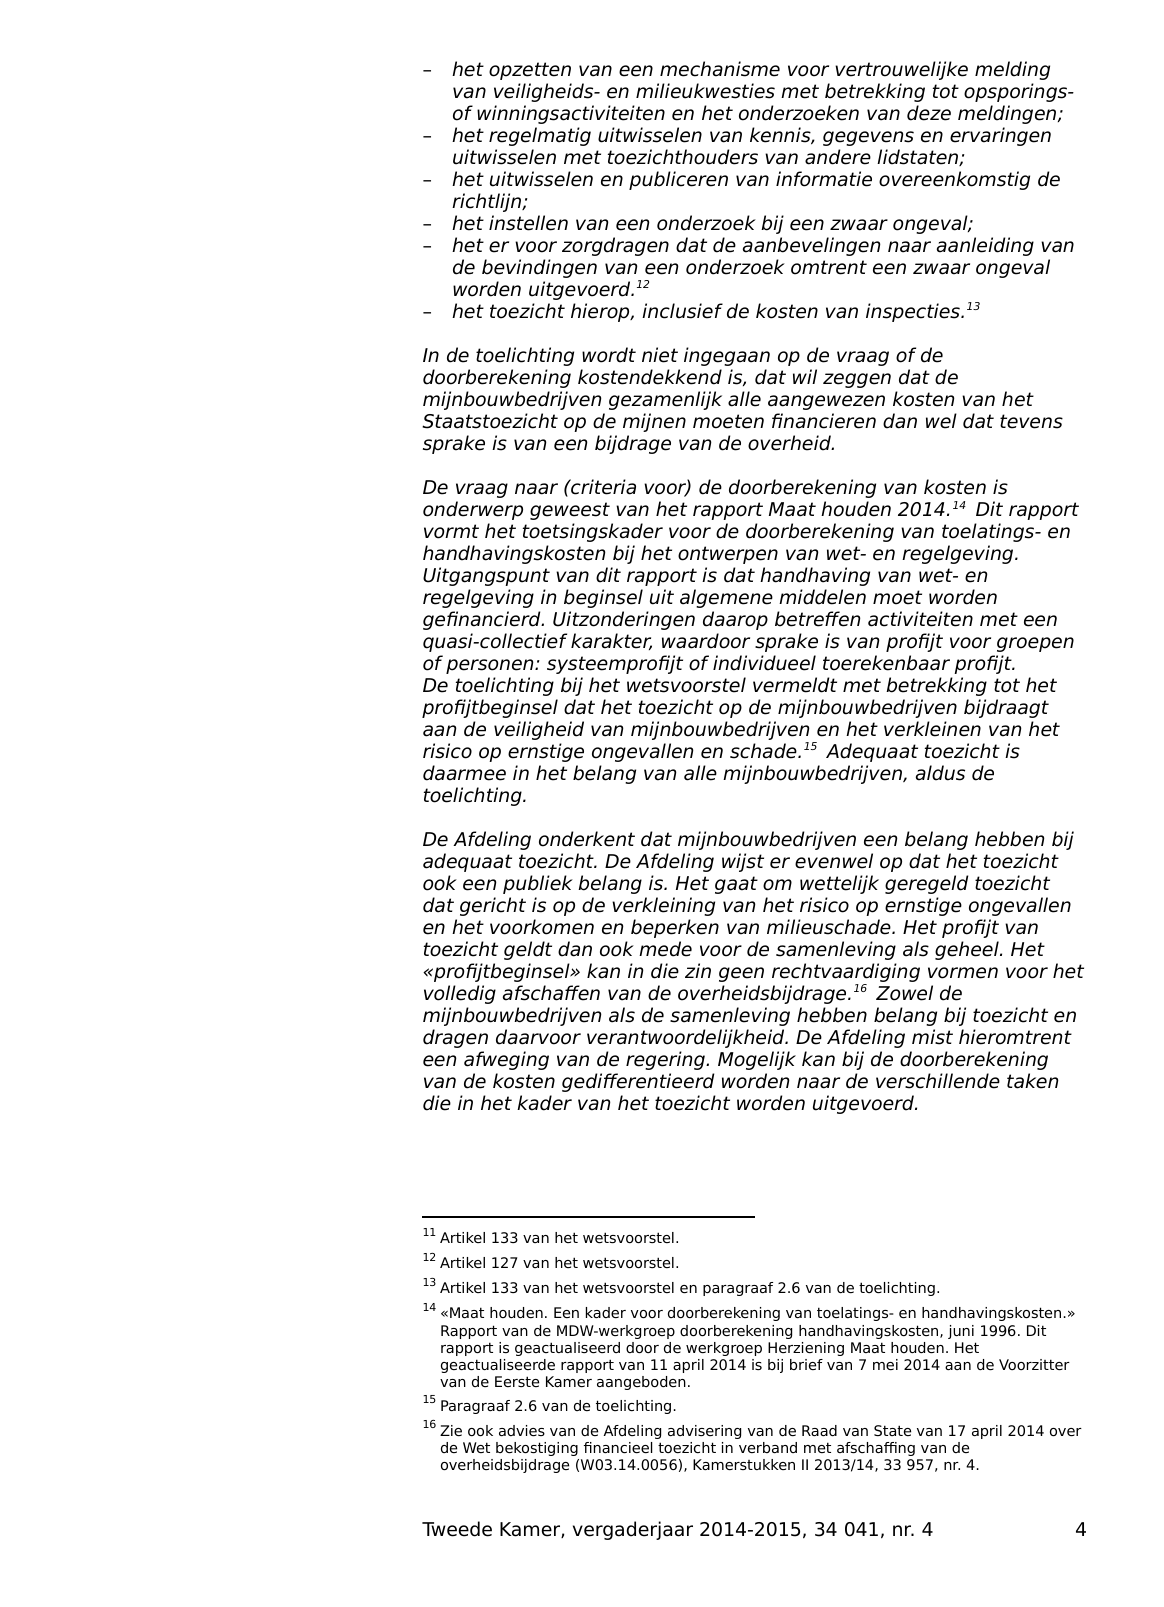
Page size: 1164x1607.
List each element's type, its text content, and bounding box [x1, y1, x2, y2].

text – het uitwisselen en publiceren van informatie overeenkomstig de richtlijn; [422, 169, 1087, 213]
text Paragraaf 2.6 van de toelichting. [422, 1393, 1087, 1416]
text De toelichting bij het wetsvoorstel vermeldt met betrekking tot het profijtbeginsel dat het toezicht op de mijnbouwbedrijven bijdraagt aan de veiligheid van mijnbouwbedrijven en het verkleinen van het risico op ernstige ongevallen en schade. Adequaat toezicht is daarmee in het belang van alle mijnbouwbedrijven, aldus de toelichting. [422, 675, 1087, 807]
text De Afdeling onderkent dat mijnbouwbedrijven een belang hebben bij adequaat toezicht. De Afdeling wijst er evenwel op dat het toezicht ook een publiek belang is. Het gaat om wettelijk geregeld toezicht dat gericht is op de verkleining van het risico op ernstige ongevallen en het voorkomen en beperken van milieuschade. Het profijt van toezicht geldt dan ook mede voor de samenleving als geheel. Het «profijtbeginsel» kan in die zin geen rechtvaardiging vormen voor het volledig afschaffen van de overheidsbijdrage. Zowel de mijnbouwbedrijven als de samenleving hebben belang bij toezicht en dragen daarvoor verantwoordelijkheid. De Afdeling mist hieromtrent een afweging van de regering. Mogelijk kan bij de doorberekening van de kosten gedifferentieerd worden naar de verschillende taken die in het kader van het toezicht worden uitgevoerd. [422, 829, 1087, 1115]
text – het regelmatig uitwisselen van kennis, gegevens en ervaringen uitwisselen met toezichthouders van andere lidstaten; [422, 125, 1087, 169]
text – het er voor zorgdragen dat de aanbevelingen naar aanleiding van de bevindingen van een onderzoek omtrent een zwaar ongeval worden uitgevoerd. [422, 235, 1087, 301]
text – het toezicht hierop, inclusief de kosten van inspecties. [422, 301, 1087, 323]
text Zie ook advies van de Afdeling advisering van de Raad van State van 17 april 2014 over de Wet bekostiging financieel toezicht in verband met afschaffing van de overheidsbijdrage (W03.14.0056), Kamerstukken II 2013/14, 33 957, nr. 4. [422, 1418, 1087, 1474]
text Artikel 133 van het wetsvoorstel. [422, 1226, 1087, 1248]
text Artikel 127 van het wetsvoorstel. [422, 1251, 1087, 1273]
text – het instellen van een onderzoek bij een zwaar ongeval; [422, 213, 1087, 235]
text «Maat houden. Een kader voor doorberekening van toelatings- en handhavingskosten.» Rapport van de MDW-werkgroep doorberekening handhavingskosten, juni 1996. Dit rapport is geactualiseerd door de werkgroep Herziening Maat houden. Het geactualiseerde rapport van 11 april 2014 is bij brief van 7 mei 2014 aan de Voorzitter van de Eerste Kamer aangeboden. [422, 1301, 1087, 1391]
text Artikel 133 van het wetsvoorstel en paragraaf 2.6 van de toelichting. [422, 1276, 1087, 1298]
text – het opzetten van een mechanisme voor vertrouwelijke melding van veiligheids- en milieukwesties met betrekking tot opsporings- of winningsactiviteiten en het onderzoeken van deze meldingen; [422, 59, 1087, 125]
text De vraag naar (criteria voor) de doorberekening van kosten is onderwerp geweest van het rapport Maat houden 2014. Dit rapport vormt het toetsingskader voor de doorberekening van toelatings- en handhavingskosten bij het ontwerpen van wet- en regelgeving. Uitgangspunt van dit rapport is dat handhaving van wet- en regelgeving in beginsel uit algemene middelen moet worden gefinancierd. Uitzonderingen daarop betreffen activiteiten met een quasi-collectief karakter, waardoor sprake is van profijt voor groepen of personen: systeemprofijt of individueel toerekenbaar profijt. [422, 477, 1087, 675]
text In de toelichting wordt niet ingegaan op de vraag of de doorberekening kostendekkend is, dat wil zeggen dat de mijnbouwbedrijven gezamenlijk alle aangewezen kosten van het Staatstoezicht op de mijnen moeten financieren dan wel dat tevens sprake is van een bijdrage van de overheid. [422, 345, 1087, 455]
